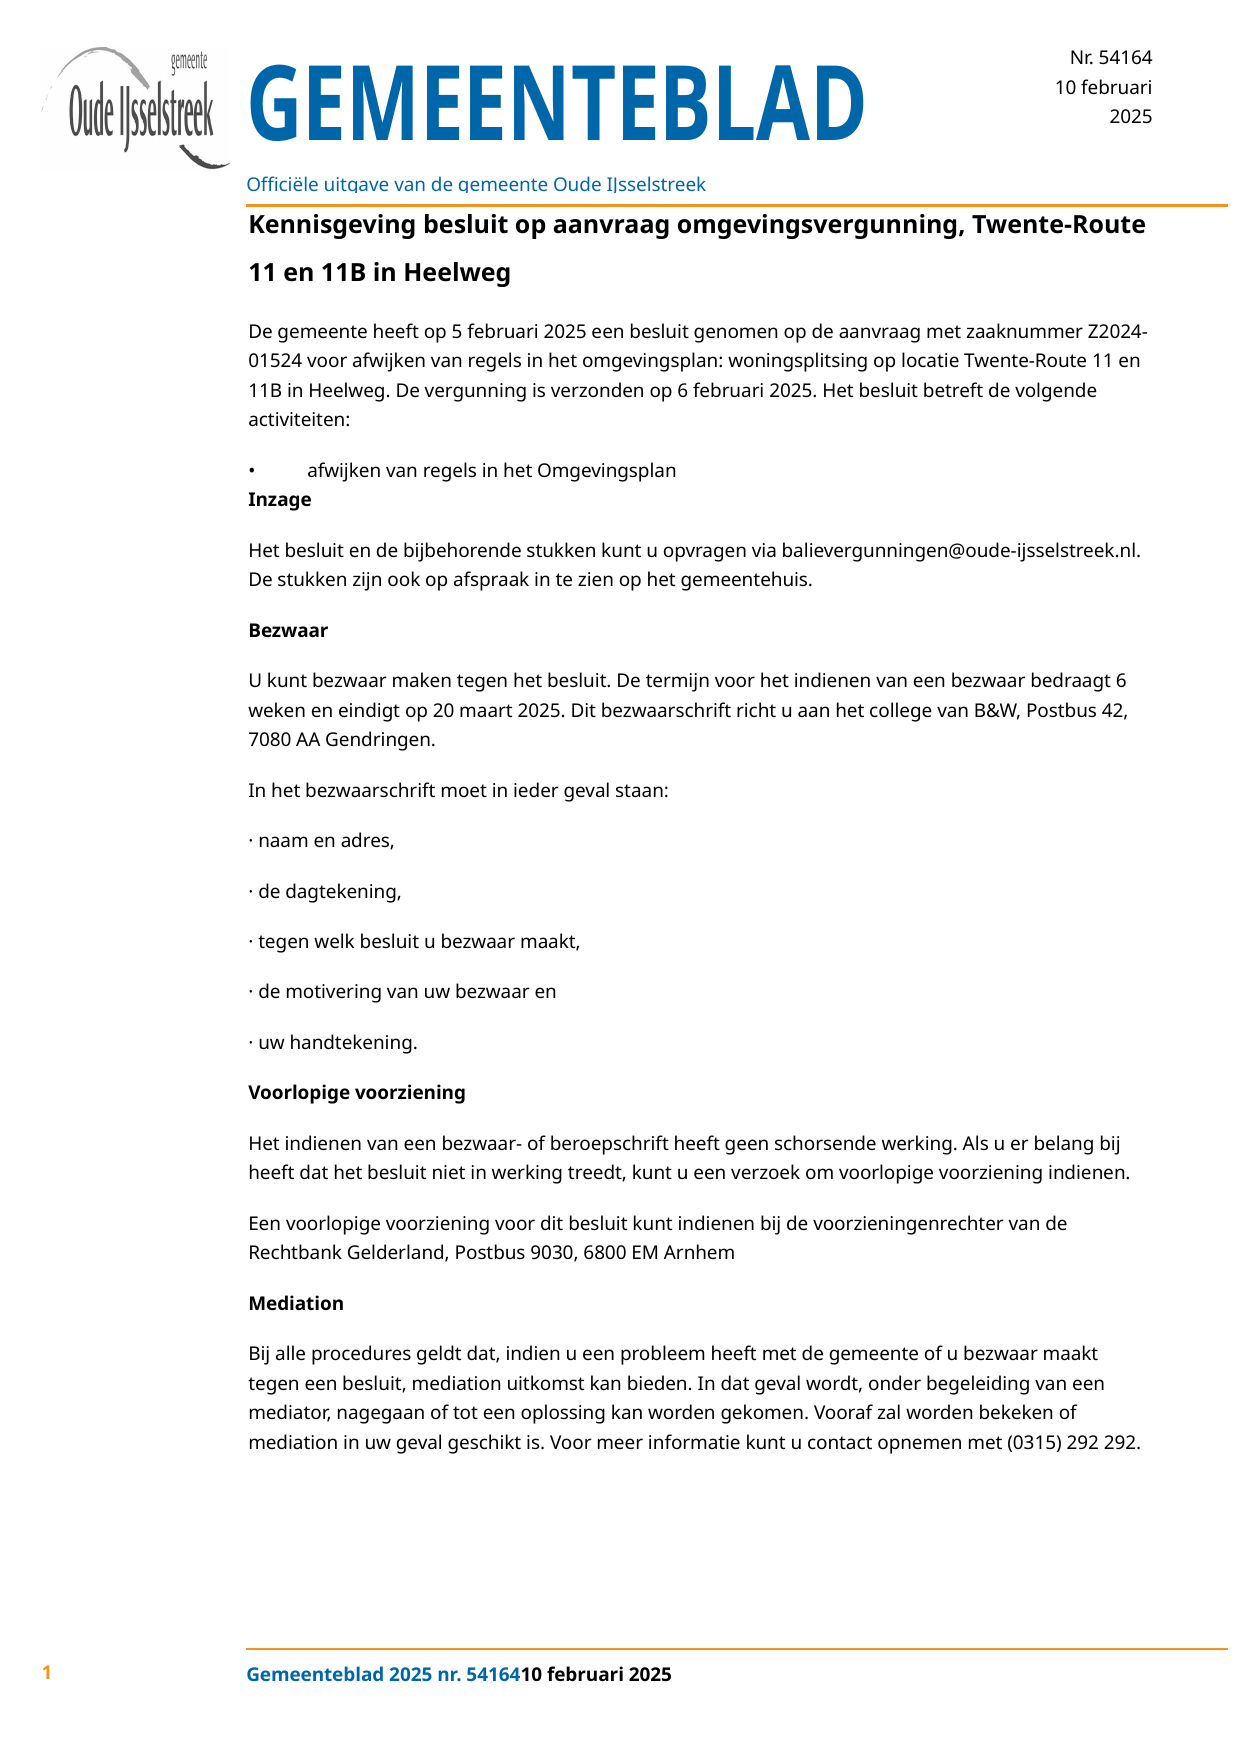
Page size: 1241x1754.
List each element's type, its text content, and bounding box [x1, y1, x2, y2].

picture [41, 47, 231, 172]
text · uw handtekening. [248, 1029, 1152, 1055]
text · tegen welk besluit u bezwaar maakt, [248, 928, 1152, 954]
list afwijken van regels in het Omgevingsplan [248, 457, 1152, 483]
text Bezwaar [248, 617, 1152, 643]
text Mediation [248, 1290, 1152, 1316]
text Inzage [248, 487, 1152, 512]
text Een voorlopige voorziening voor dit besluit kunt indienen bij de voorzieningenrechter van de Rechtbank Gelderland, Postbus 9030, 6800 EM Arnhem [248, 1210, 1152, 1265]
text Bij alle procedures geldt dat, indien u een probleem heeft met de gemeente of u bezwaar maakt tegen een besluit, mediation uitkomst kan bieden. In dat geval wordt, onder begeleiding van een mediator, nagegaan of tot een oplossing kan worden gekomen. Vooraf zal worden bekeken of mediation in uw geval geschikt is. Voor meer informatie kunt u contact opnemen met (0315) 292 292. [248, 1340, 1152, 1455]
text U kunt bezwaar maken tegen het besluit. De termijn voor het indienen van een bezwaar bedraagt 6 weken en eindigt op 20 maart 2025. Dit bezwaarschrift richt u aan het college van B&W, Postbus 42, 7080 AA Gendringen. [248, 667, 1152, 752]
text · de motivering van uw bezwaar en [248, 979, 1152, 1004]
text Het indienen van een bezwaar- of beroepschrift heeft geen schorsende werking. Als u er belang bij heeft dat het besluit niet in werking treedt, kunt u een verzoek om voorlopige voorziening indienen. [248, 1130, 1152, 1185]
text Voorlopige voorziening [248, 1079, 1152, 1105]
text Het besluit en de bijbehorende stukken kunt u opvragen via balievergunningen@oude-ijsselstreek.nl. De stukken zijn ook op afspraak in te zien op het gemeentehuis. [248, 537, 1152, 592]
text · de dagtekening, [248, 878, 1152, 904]
text Kennisgeving besluit op aanvraag omgevingsvergunning, Twente-Route 11 en 11B in Heelweg [248, 207, 1152, 288]
text · naam en adres, [248, 827, 1152, 853]
text De gemeente heeft op 5 februari 2025 een besluit genomen op de aanvraag met zaaknummer Z2024-01524 voor afwijken van regels in het omgevingsplan: woningsplitsing op locatie Twente-Route 11 en 11B in Heelweg. De vergunning is verzonden op 6 februari 2025. Het besluit betreft de volgende activiteiten: [248, 318, 1152, 432]
text In het bezwaarschrift moet in ieder geval staan: [248, 777, 1152, 803]
